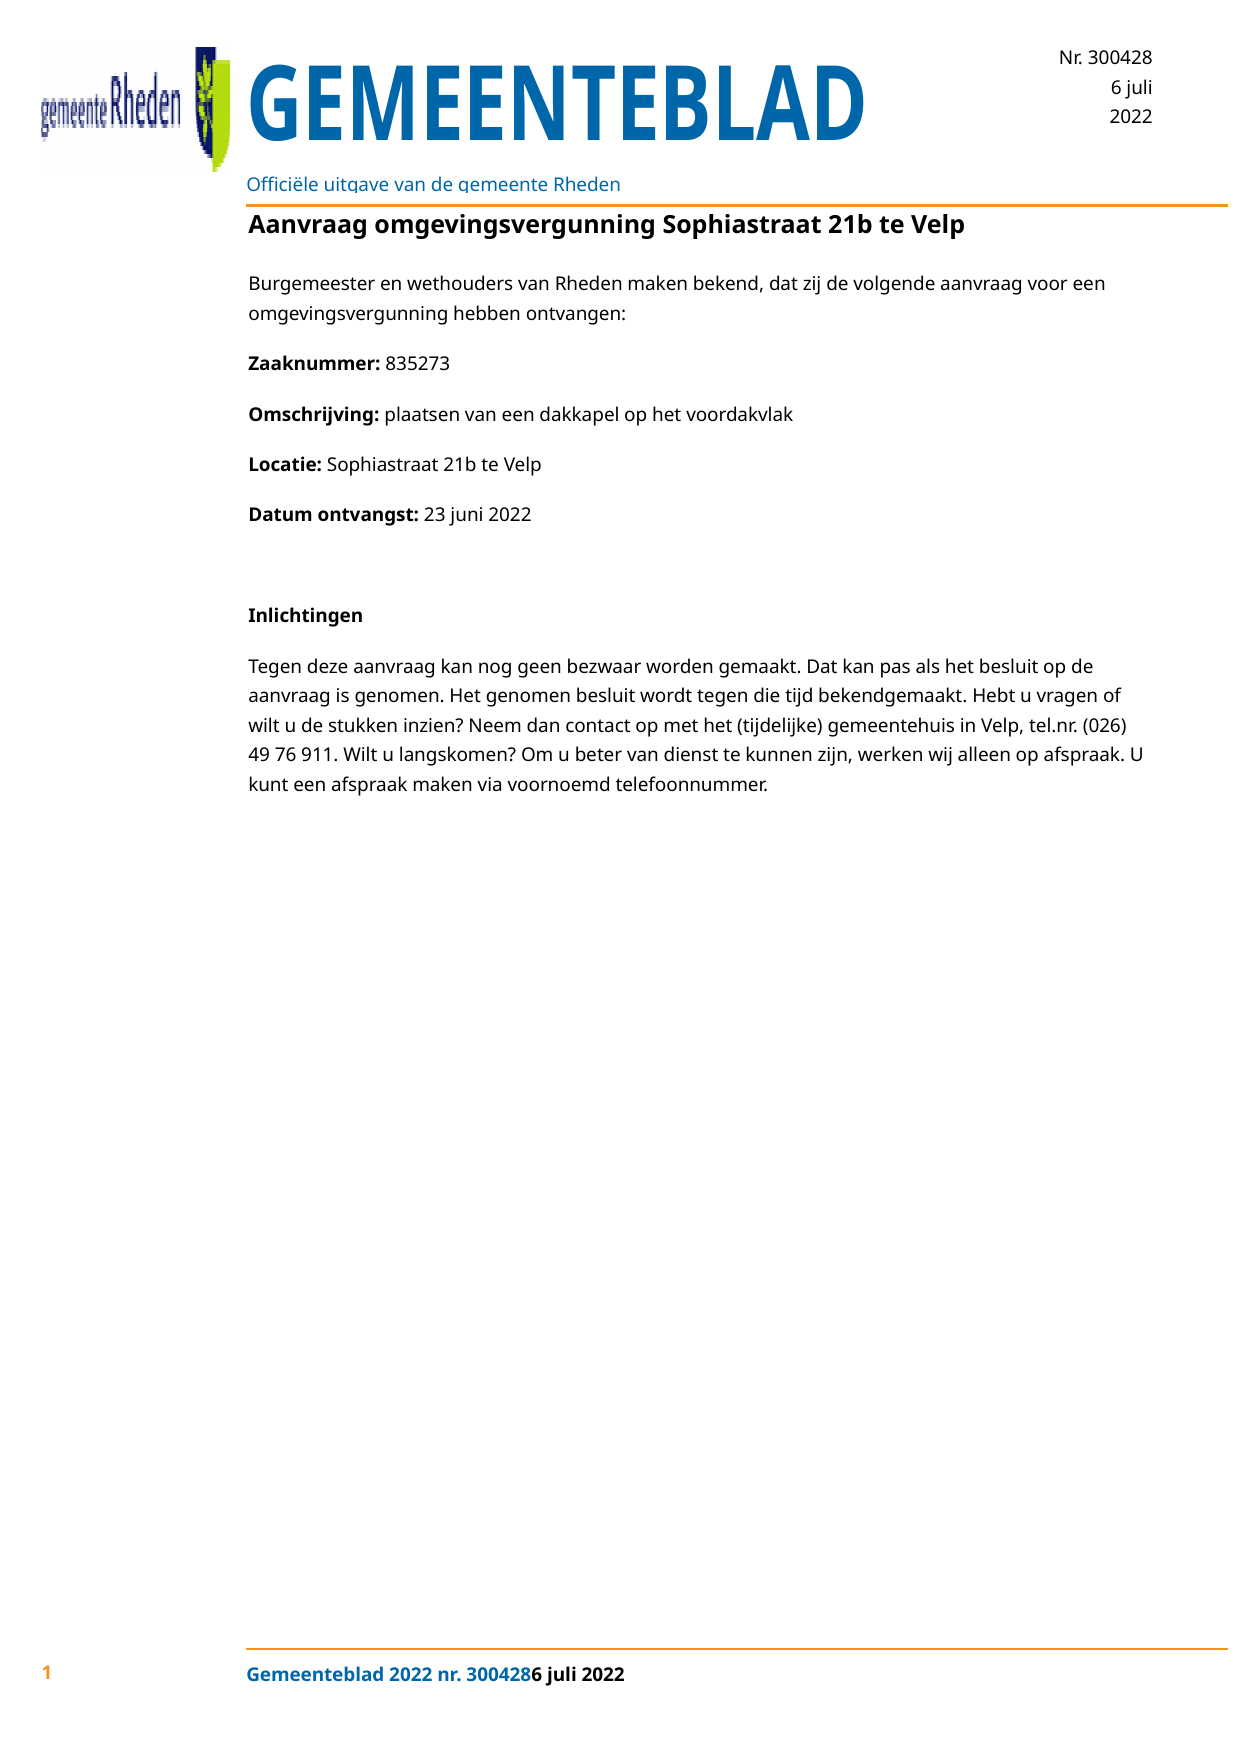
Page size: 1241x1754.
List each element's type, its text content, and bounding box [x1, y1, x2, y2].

text Locatie: Sophiastraat 21b te Velp [248, 451, 1152, 477]
text Omschrijving: plaatsen van een dakkapel op het voordakvlak [248, 401, 1152, 426]
picture [41, 47, 231, 172]
text Tegen deze aanvraag kan nog geen bezwaar worden gemaakt. Dat kan pas als het besluit op de aanvraag is genomen. Het genomen besluit wordt tegen die tijd bekendgemaakt. Hebt u vragen of wilt u de stukken inzien? Neem dan contact op met het (tijdelijke) gemeentehuis in Velp, tel.nr. (026) 49 76 911. Wilt u langskomen? Om u beter van dienst te kunnen zijn, werken wij alleen op afspraak. U kunt een afspraak maken via voornoemd telefoonnummer. [248, 653, 1152, 797]
text Zaaknummer: 835273 [248, 350, 1152, 376]
text Burgemeester en wethouders van Rheden maken bekend, dat zij de volgende aanvraag voor een omgevingsvergunning hebben ontvangen: [248, 270, 1152, 326]
text Datum ontvangst: 23 juni 2022 [248, 502, 1152, 527]
text Inlichtingen [248, 602, 1152, 628]
text Aanvraag omgevingsvergunning Sophiastraat 21b te Velp [248, 207, 1152, 241]
